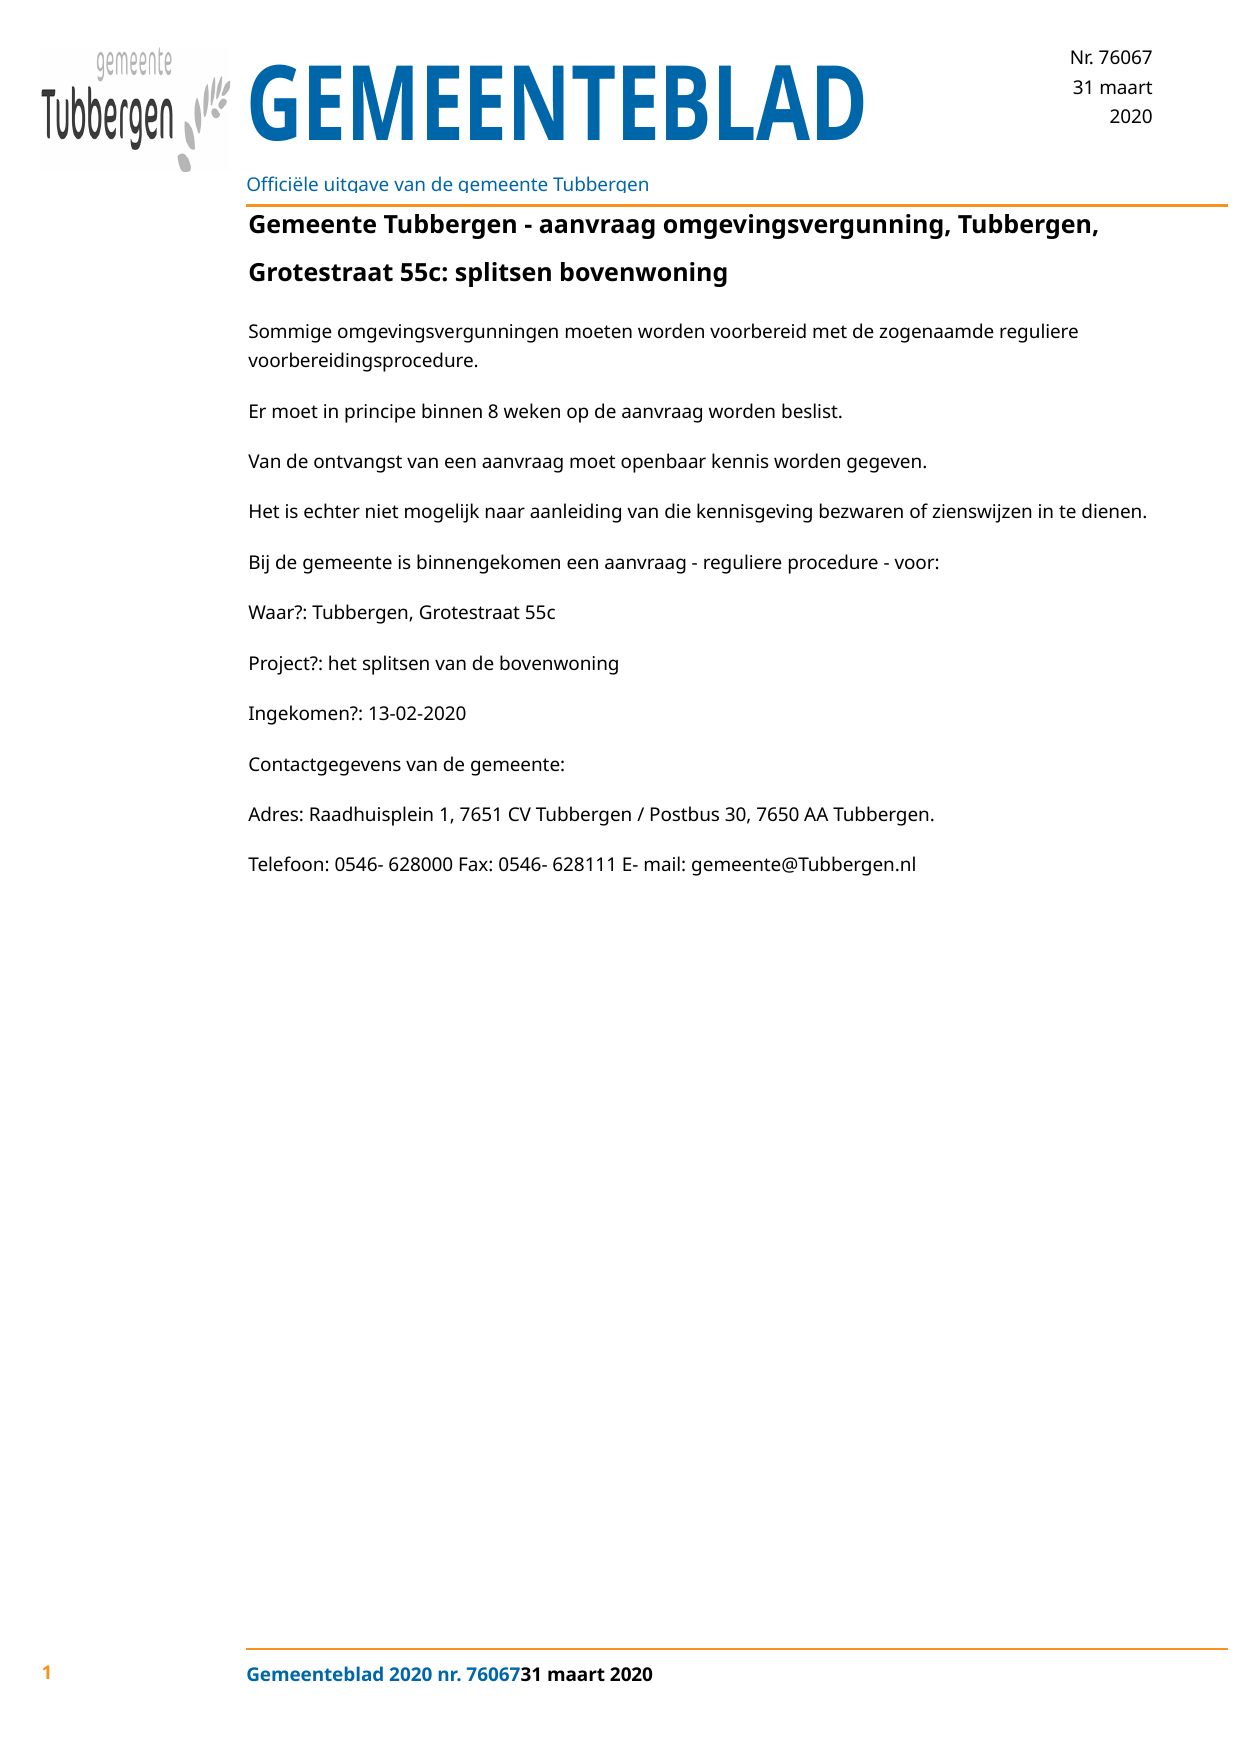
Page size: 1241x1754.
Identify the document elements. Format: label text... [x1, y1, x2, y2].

text Contactgegevens van de gemeente: [248, 751, 1152, 777]
text Waar?: Tubbergen, Grotestraat 55c [248, 599, 1152, 625]
text Telefoon: 0546- 628000 Fax: 0546- 628111 E- mail: gemeente@Tubbergen.nl [248, 852, 1152, 877]
text Bij de gemeente is binnengekomen een aanvraag - reguliere procedure - voor: [248, 549, 1152, 575]
text Ingekomen?: 13-02-2020 [248, 700, 1152, 726]
text Adres: Raadhuisplein 1, 7651 CV Tubbergen / Postbus 30, 7650 AA Tubbergen. [248, 801, 1152, 827]
text Van de ontvangst van een aanvraag moet openbaar kennis worden gegeven. [248, 448, 1152, 474]
text Project?: het splitsen van de bovenwoning [248, 650, 1152, 676]
text Er moet in principe binnen 8 weken op de aanvraag worden beslist. [248, 398, 1152, 424]
text Sommige omgevingsvergunningen moeten worden voorbereid met de zogenaamde reguliere voorbereidingsprocedure. [248, 318, 1152, 373]
text Gemeente Tubbergen - aanvraag omgevingsvergunning, Tubbergen, Grotestraat 55c: splitsen bovenwoning [248, 207, 1152, 288]
text Het is echter niet mogelijk naar aanleiding van die kennisgeving bezwaren of zienswijzen in te dienen. [248, 499, 1152, 524]
picture [41, 47, 231, 172]
